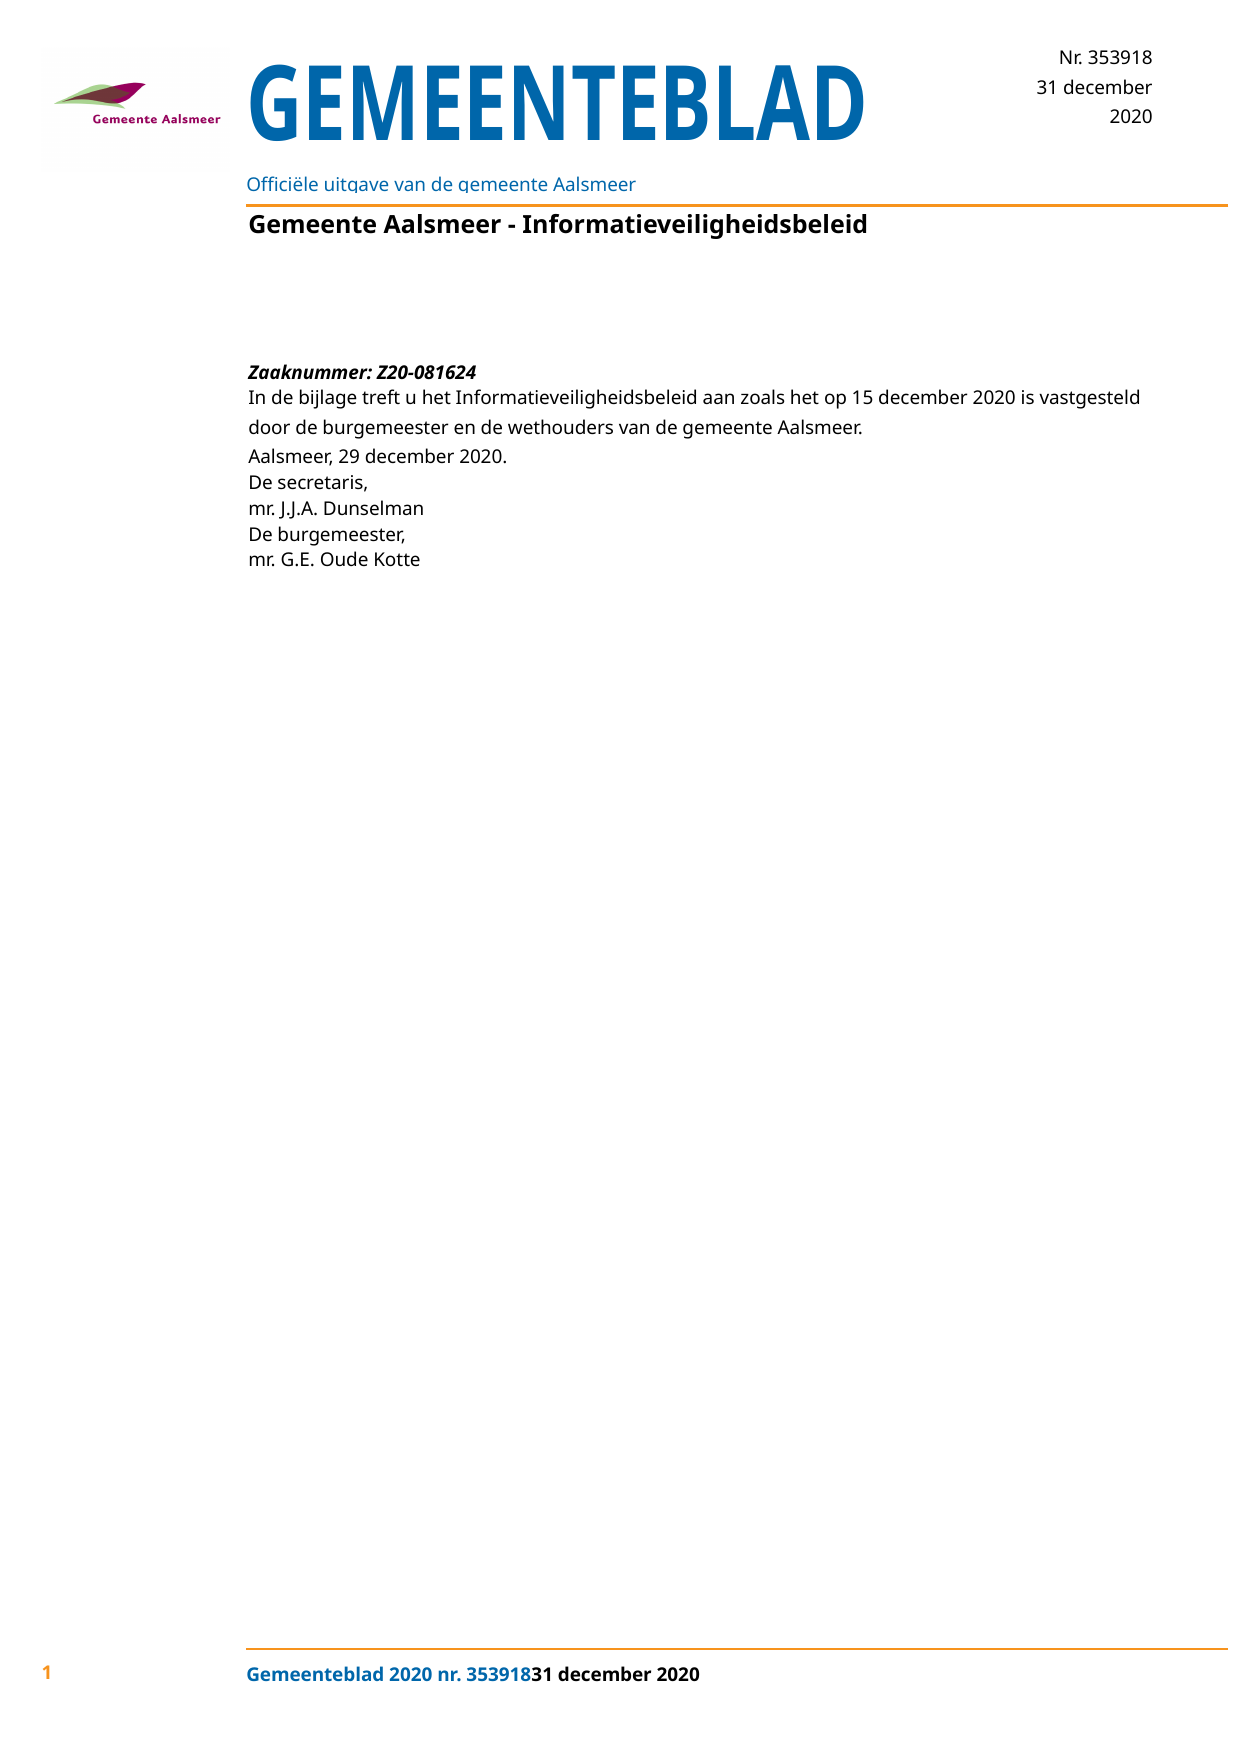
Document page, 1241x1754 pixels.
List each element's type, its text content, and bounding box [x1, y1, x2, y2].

text Gemeente Aalsmeer - Informatieveiligheidsbeleid [248, 207, 1152, 241]
text De burgemeester, [248, 521, 1152, 547]
text De secretaris, [248, 469, 1152, 495]
text In de bijlage treft u het Informatieveiligheidsbeleid aan zoals het op 15 december 2020 is vastgesteld door de burgemeester en de wethouders van de gemeente Aalsmeer. [248, 384, 1152, 440]
text Zaaknummer: Z20-081624 [248, 359, 1152, 384]
picture [41, 47, 231, 172]
text mr. J.J.A. Dunselman [248, 495, 1152, 521]
text mr. G.E. Oude Kotte [248, 547, 1152, 572]
text Aalsmeer, 29 december 2020. [248, 444, 1152, 469]
